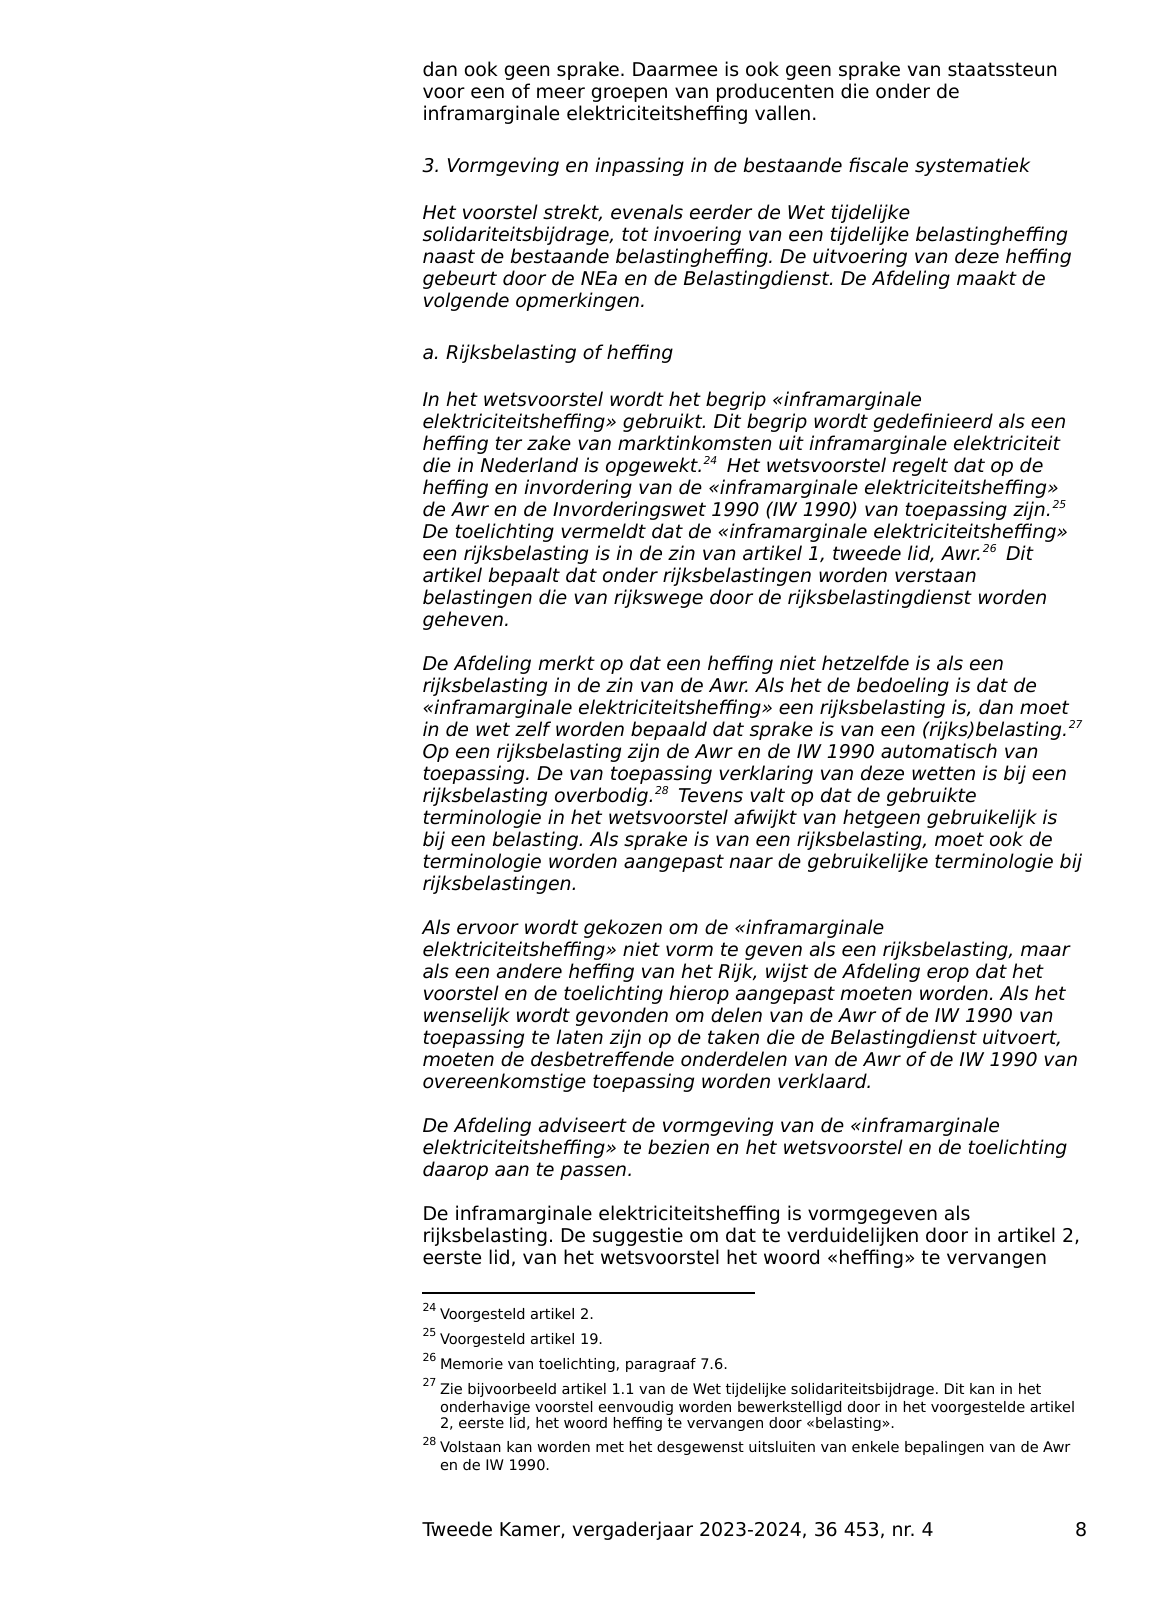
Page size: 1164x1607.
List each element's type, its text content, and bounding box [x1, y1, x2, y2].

text Voorgesteld artikel 2. [422, 1302, 1087, 1324]
text Het voorstel strekt, evenals eerder de Wet tijdelijke solidariteitsbijdrage, tot invoering van een tijdelijke belastingheffing naast de bestaande belastingheffing. De uitvoering van deze heffing gebeurt door de NEa en de Belastingdienst. De Afdeling maakt de volgende opmerkingen. [422, 202, 1087, 312]
subtitle 3. Vormgeving en inpassing in de bestaande fiscale systematiek [422, 155, 1087, 177]
text Volstaan kan worden met het desgewenst uitsluiten van enkele bepalingen van de Awr en de IW 1990. [422, 1435, 1087, 1474]
text De inframarginale elektriciteitsheffing is vormgegeven als rijksbelasting. De suggestie om dat te verduidelijken door in artikel 2, eerste lid, van het wetsvoorstel het woord «heffing» te vervangen [422, 1203, 1087, 1269]
text Memorie van toelichting, paragraaf 7.6. [422, 1352, 1087, 1374]
text De Afdeling merkt op dat een heffing niet hetzelfde is als een rijksbelasting in de zin van de Awr. Als het de bedoeling is dat de «inframarginale elektriciteitsheffing» een rijksbelasting is, dan moet in de wet zelf worden bepaald dat sprake is van een (rijks)belasting. Op een rijksbelasting zijn de Awr en de IW 1990 automatisch van toepassing. De van toepassing verklaring van deze wetten is bij een rijksbelasting overbodig. Tevens valt op dat de gebruikte terminologie in het wetsvoorstel afwijkt van hetgeen gebruikelijk is bij een belasting. Als sprake is van een rijksbelasting, moet ook de terminologie worden aangepast naar de gebruikelijke terminologie bij rijksbelastingen. [422, 653, 1087, 894]
text Zie bijvoorbeeld artikel 1.1 van de Wet tijdelijke solidariteitsbijdrage. Dit kan in het onderhavige voorstel eenvoudig worden bewerkstelligd door in het voorgestelde artikel 2, eerste lid, het woord heffing te vervangen door «belasting». [422, 1377, 1087, 1432]
text Voorgesteld artikel 19. [422, 1327, 1087, 1349]
text dan ook geen sprake. Daarmee is ook geen sprake van staatssteun voor een of meer groepen van producenten die onder de inframarginale elektriciteitsheffing vallen. [422, 59, 1087, 125]
subtitle a. Rijksbelasting of heffing [422, 342, 1087, 364]
text De Afdeling adviseert de vormgeving van de «inframarginale elektriciteitsheffing» te bezien en het wetsvoorstel en de toelichting daarop aan te passen. [422, 1115, 1087, 1181]
text Als ervoor wordt gekozen om de «inframarginale elektriciteitsheffing» niet vorm te geven als een rijksbelasting, maar als een andere heffing van het Rijk, wijst de Afdeling erop dat het voorstel en de toelichting hierop aangepast moeten worden. Als het wenselijk wordt gevonden om delen van de Awr of de IW 1990 van toepassing te laten zijn op de taken die de Belastingdienst uitvoert, moeten de desbetreffende onderdelen van de Awr of de IW 1990 van overeenkomstige toepassing worden verklaard. [422, 917, 1087, 1093]
text In het wetsvoorstel wordt het begrip «inframarginale elektriciteitsheffing» gebruikt. Dit begrip wordt gedefinieerd als een heffing ter zake van marktinkomsten uit inframarginale elektriciteit die in Nederland is opgewekt. Het wetsvoorstel regelt dat op de heffing en invordering van de «inframarginale elektriciteitsheffing» de Awr en de Invorderingswet 1990 (IW 1990) van toepassing zijn. De toelichting vermeldt dat de «inframarginale elektriciteitsheffing» een rijksbelasting is in de zin van artikel 1, tweede lid, Awr. Dit artikel bepaalt dat onder rijksbelastingen worden verstaan belastingen die van rijkswege door de rijksbelastingdienst worden geheven. [422, 389, 1087, 631]
